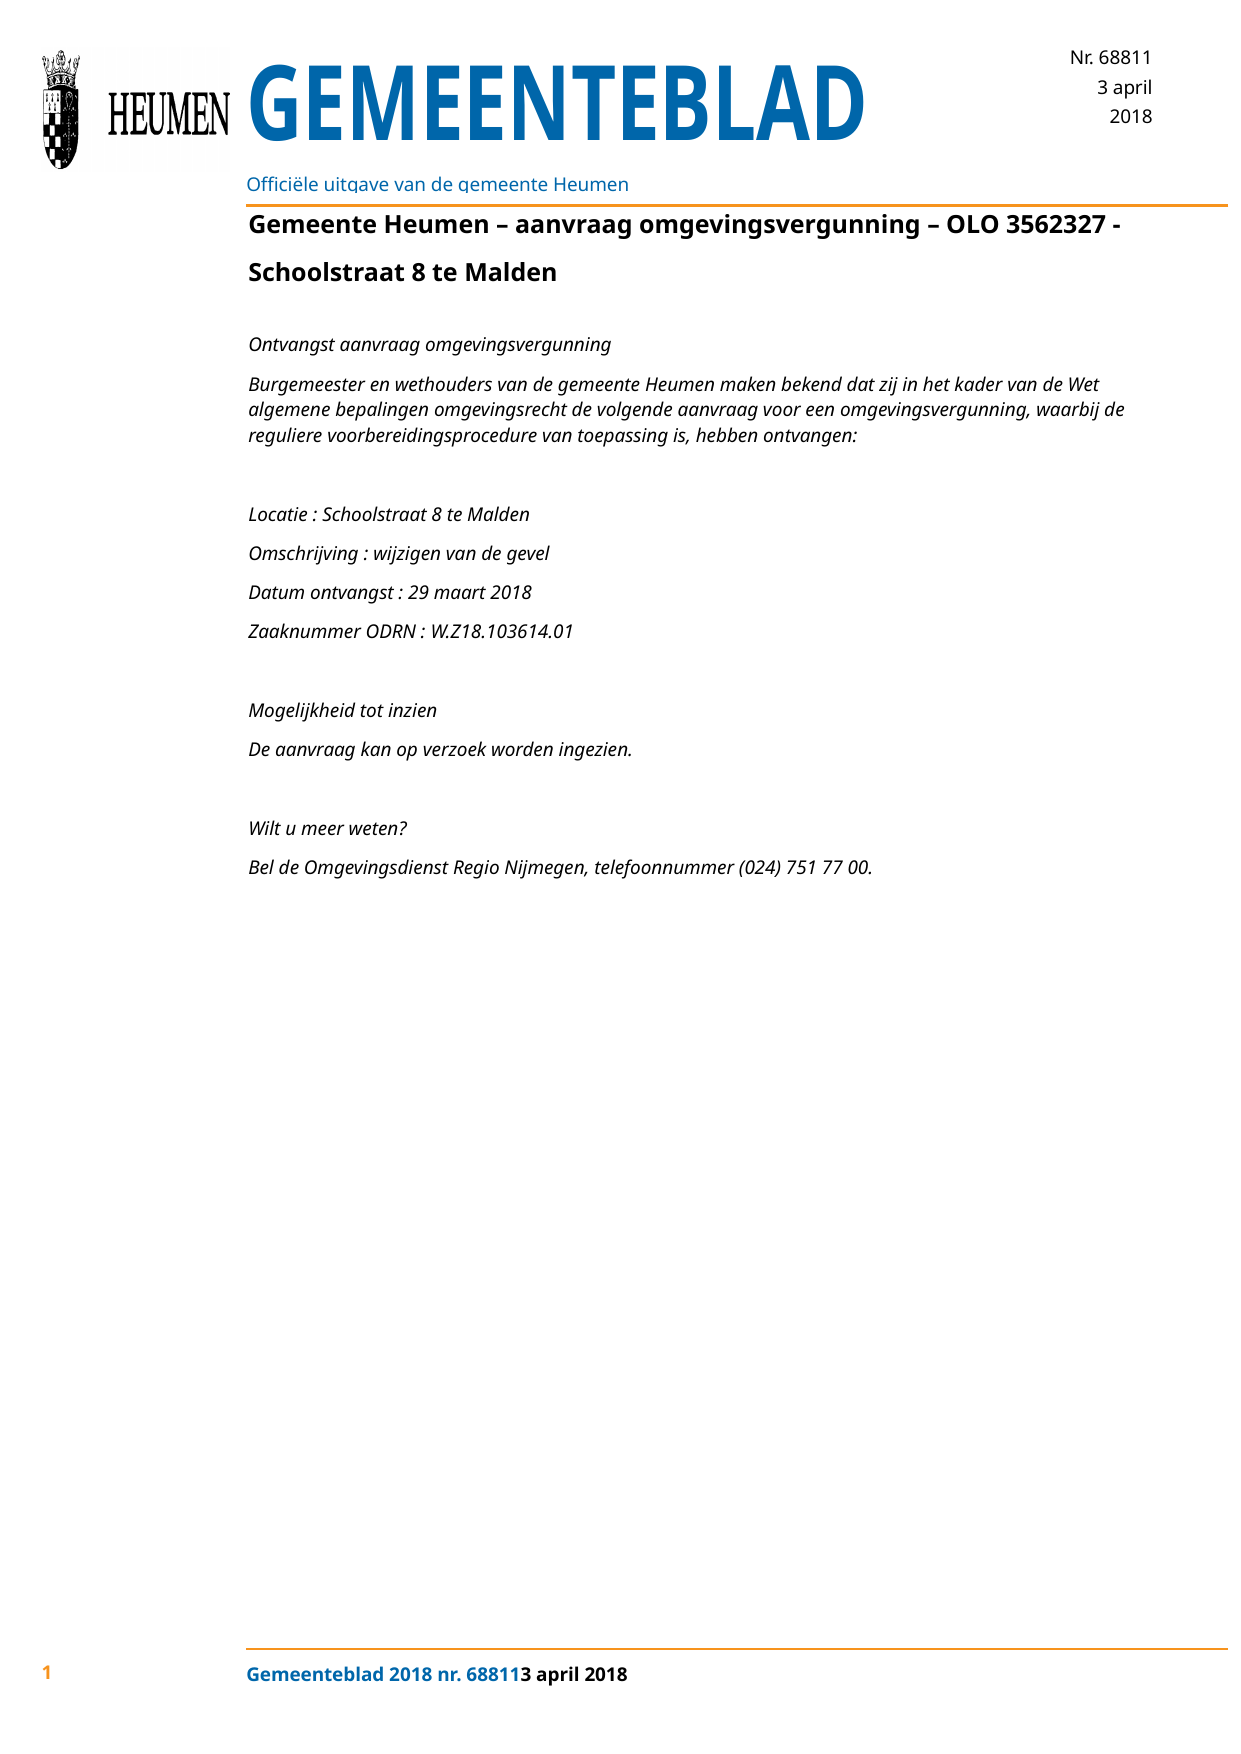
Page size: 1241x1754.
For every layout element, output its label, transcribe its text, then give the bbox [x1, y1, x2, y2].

text Wilt u meer weten? [248, 815, 1152, 841]
picture [41, 47, 231, 172]
text Bel de Omgevingsdienst Regio Nijmegen, telefoonnummer (024) 751 77 00. [248, 854, 1152, 880]
text Gemeente Heumen – aanvraag omgevingsvergunning – OLO 3562327 - Schoolstraat 8 te Malden [248, 207, 1152, 288]
text Mogelijkheid tot inzien [248, 697, 1152, 723]
text Zaaknummer ODRN : W.Z18.103614.01 [248, 618, 1152, 644]
text Datum ontvangst : 29 maart 2018 [248, 579, 1152, 605]
text Omschrijving : wijzigen van de gevel [248, 540, 1152, 566]
text De aanvraag kan op verzoek worden ingezien. [248, 736, 1152, 762]
text Ontvangst aanvraag omgevingsvergunning [248, 331, 1152, 357]
text Locatie : Schoolstraat 8 te Malden [248, 501, 1152, 526]
text Burgemeester en wethouders van de gemeente Heumen maken bekend dat zij in het kader van de Wet algemene bepalingen omgevingsrecht de volgende aanvraag voor een omgevingsvergunning, waarbij de reguliere voorbereidingsprocedure van toepassing is, hebben ontvangen: [248, 371, 1152, 448]
